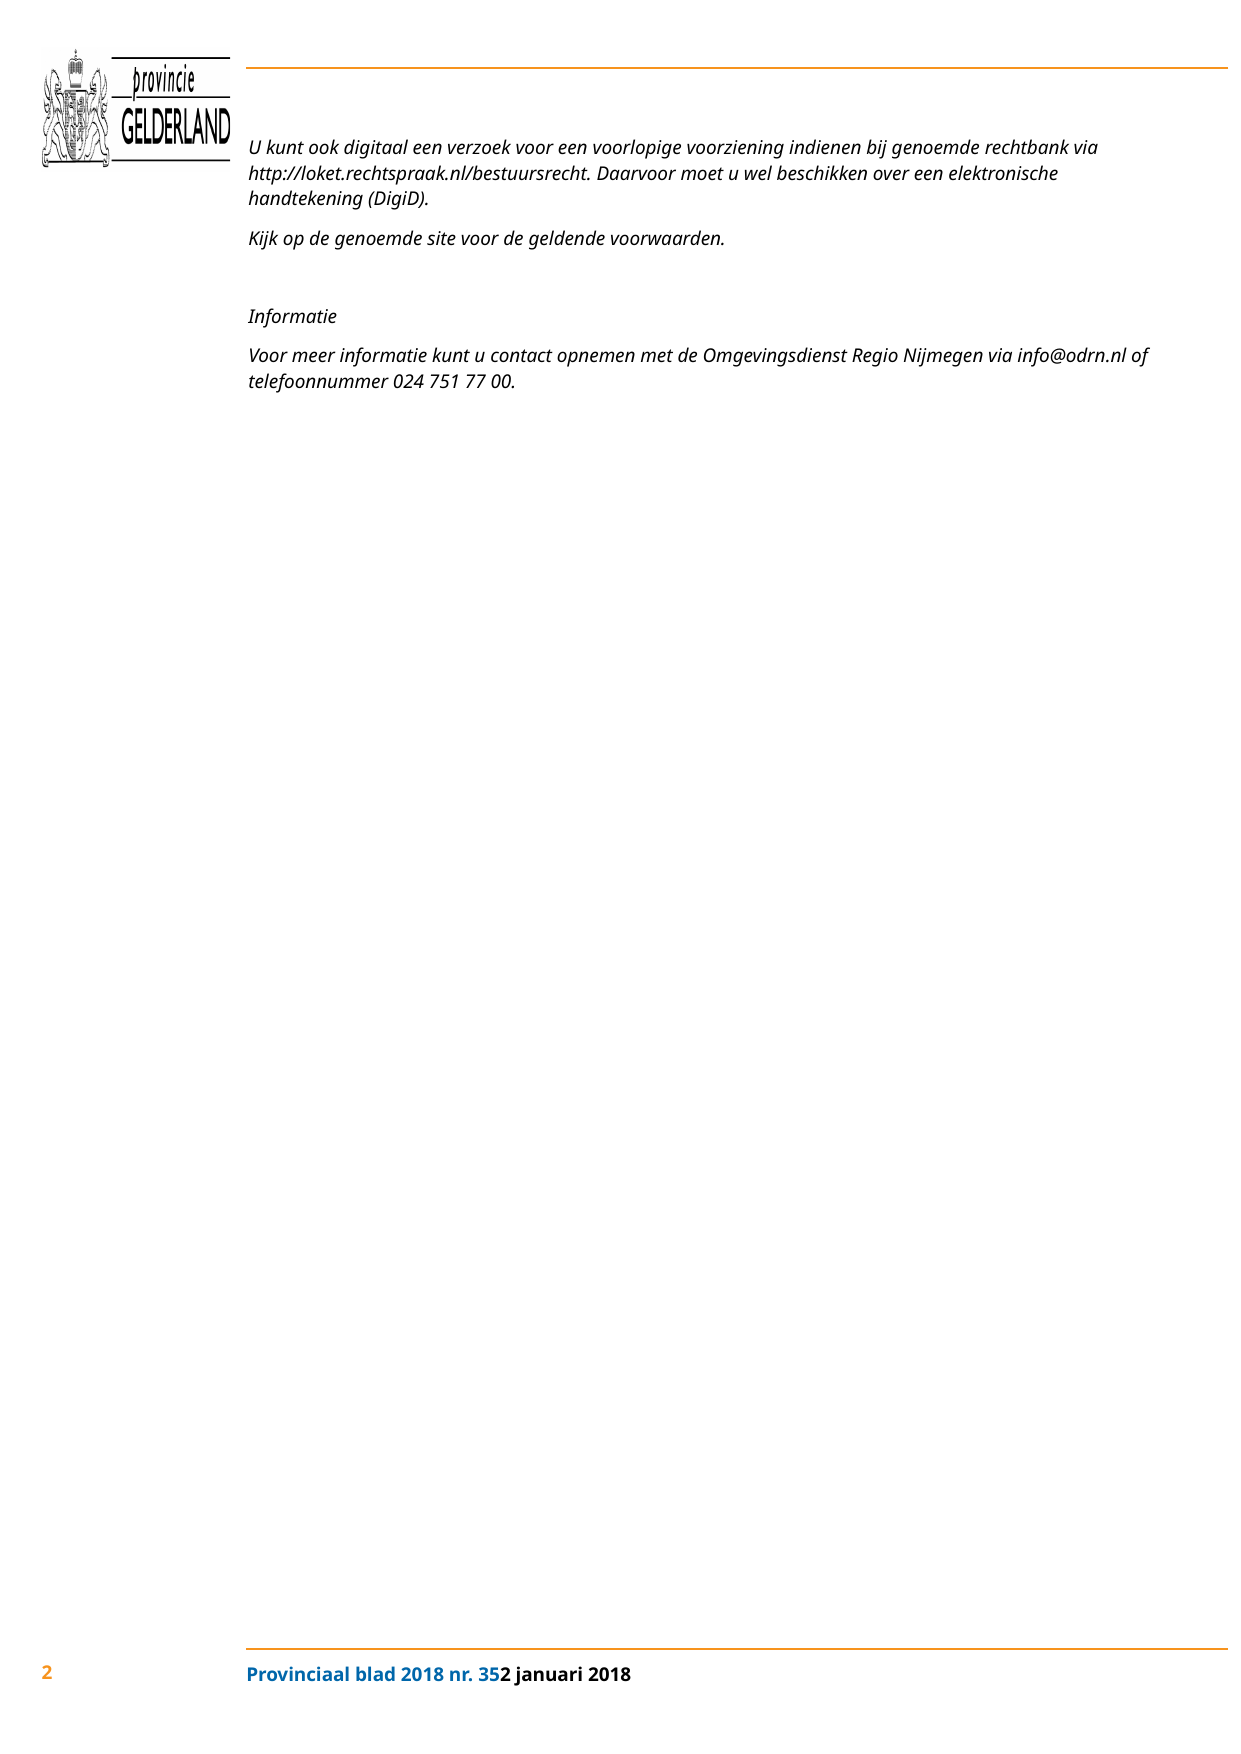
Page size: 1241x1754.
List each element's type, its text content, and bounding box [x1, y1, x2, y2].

text U kunt ook digitaal een verzoek voor een voorlopige voorziening indienen bij genoemde rechtbank via http://loket.rechtspraak.nl/bestuursrecht. Daarvoor moet u wel beschikken over een elektronische handtekening (DigiD). [248, 134, 1152, 211]
text Kijk op de genoemde site voor de geldende voorwaarden. [248, 225, 1152, 251]
text Voor meer informatie kunt u contact opnemen met de Omgevingsdienst Regio Nijmegen via info@odrn.nl of telefoonnummer 024 751 77 00. [248, 343, 1152, 394]
picture [41, 47, 231, 172]
text Informatie [248, 303, 1152, 329]
